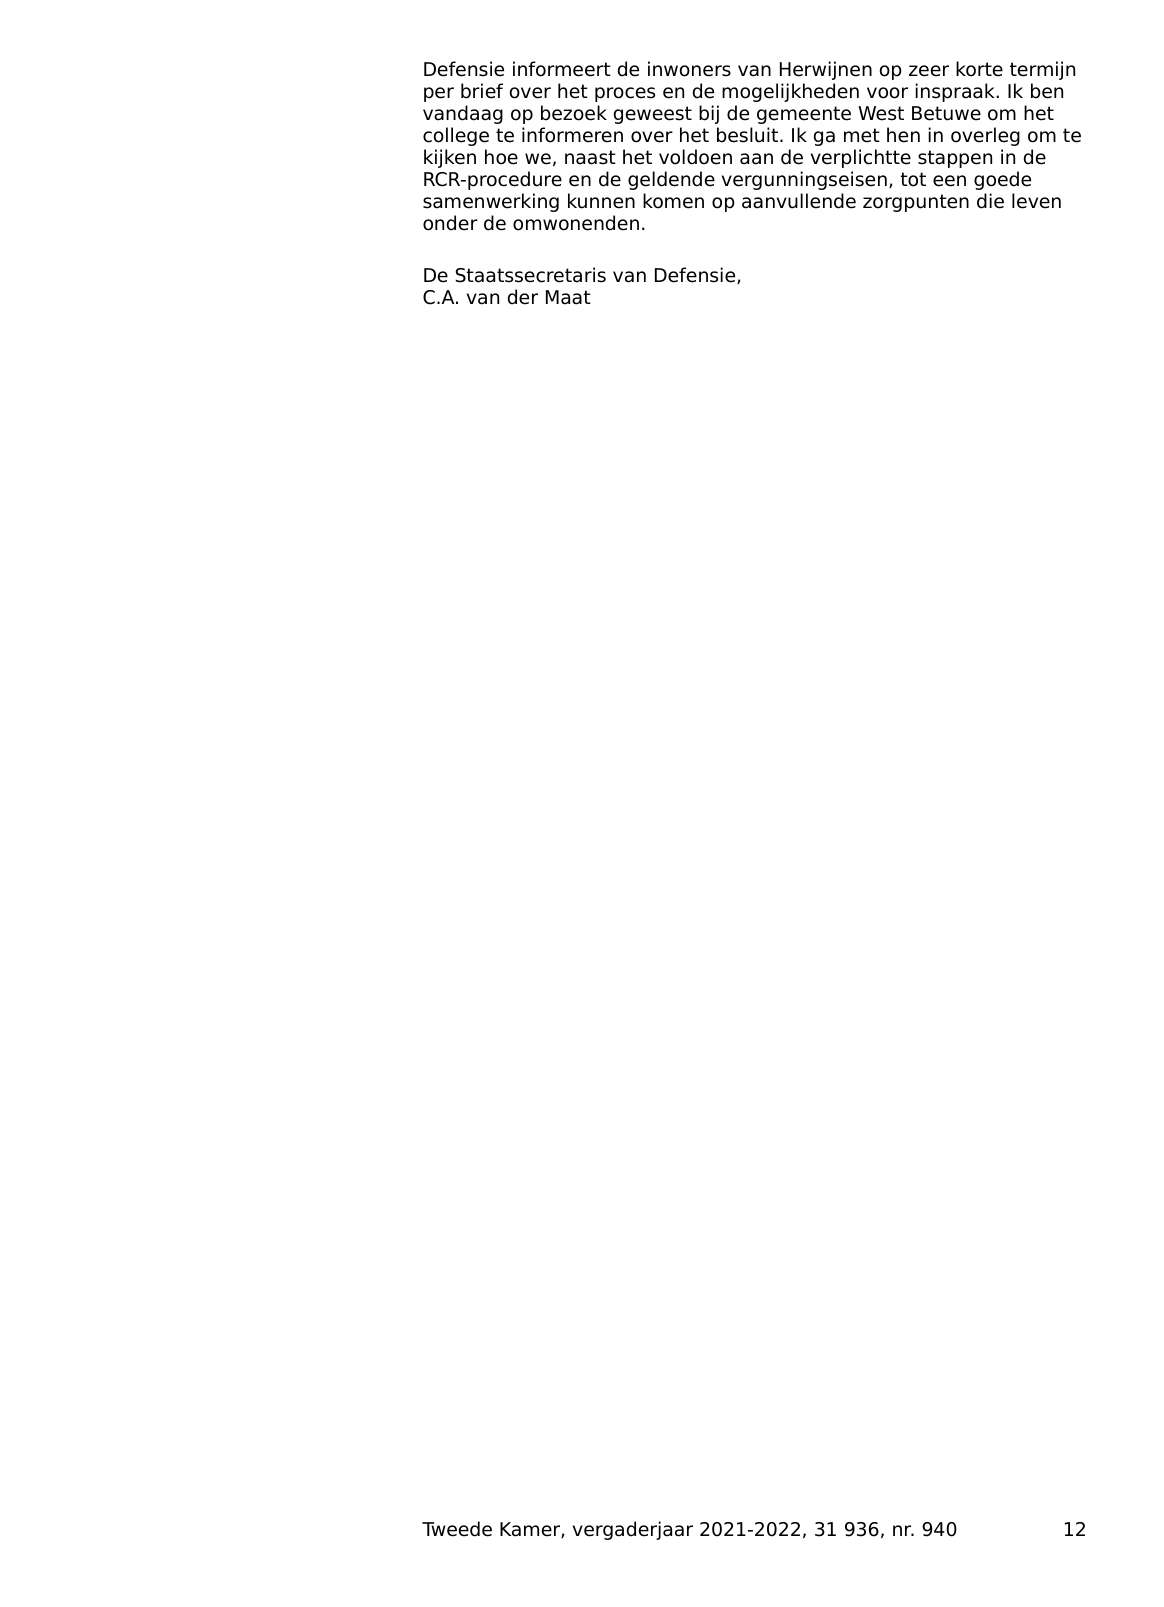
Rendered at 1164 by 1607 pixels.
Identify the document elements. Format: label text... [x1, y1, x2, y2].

text De Staatssecretaris van Defensie, C.A. van der Maat [422, 265, 1087, 309]
text Defensie informeert de inwoners van Herwijnen op zeer korte termijn per brief over het proces en de mogelijkheden voor inspraak. Ik ben vandaag op bezoek geweest bij de gemeente West Betuwe om het college te informeren over het besluit. Ik ga met hen in overleg om te kijken hoe we, naast het voldoen aan de verplichtte stappen in de RCR-procedure en de geldende vergunningseisen, tot een goede samenwerking kunnen komen op aanvullende zorgpunten die leven onder de omwonenden. [422, 59, 1087, 235]
